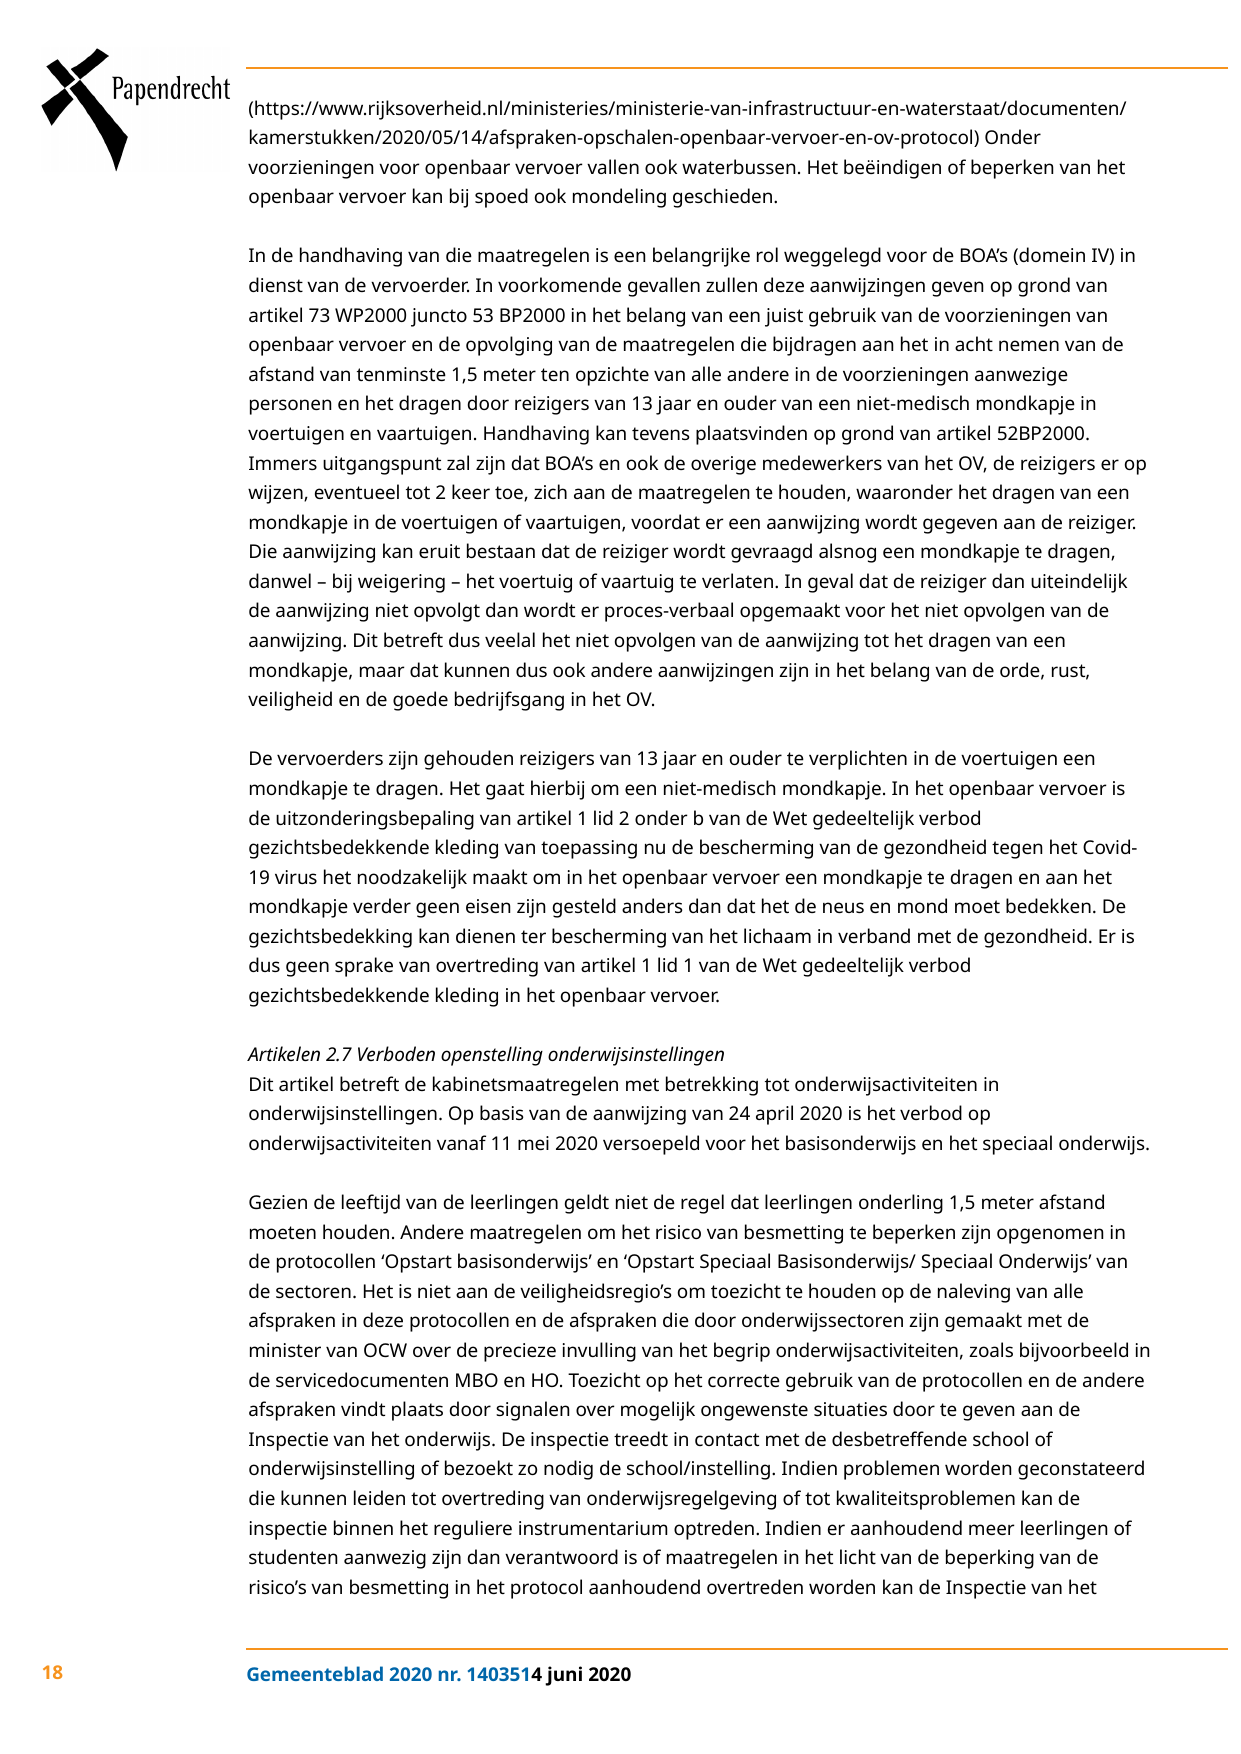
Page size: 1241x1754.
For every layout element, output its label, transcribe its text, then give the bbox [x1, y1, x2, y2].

text Gezien de leeftijd van de leerlingen geldt niet de regel dat leerlingen onderling 1,5 meter afstand moeten houden. Andere maatregelen om het risico van besmetting te beperken zijn opgenomen in de protocollen ‘Opstart basisonderwijs’ en ‘Opstart Speciaal Basisonderwijs/ Speciaal Onderwijs’ van de sectoren. Het is niet aan de veiligheidsregio’s om toezicht te houden op de naleving van alle afspraken in deze protocollen en de afspraken die door onderwijssectoren zijn gemaakt met de minister van OCW over de precieze invulling van het begrip onderwijsactiviteiten, zoals bijvoorbeeld in de servicedocumenten MBO en HO. Toezicht op het correcte gebruik van de protocollen en de andere afspraken vindt plaats door signalen over mogelijk ongewenste situaties door te geven aan de Inspectie van het onderwijs. De inspectie treedt in contact met de desbetreffende school of onderwijsinstelling of bezoekt zo nodig de school/instelling. Indien problemen worden geconstateerd die kunnen leiden tot overtreding van onderwijsregelgeving of tot kwaliteitsproblemen kan de inspectie binnen het reguliere instrumentarium optreden. Indien er aanhoudend meer leerlingen of studenten aanwezig zijn dan verantwoord is of maatregelen in het licht van de beperking van de risico’s van besmetting in het protocol aanhoudend overtreden worden kan de Inspectie van het [248, 1189, 1152, 1600]
text De vervoerders zijn gehouden reizigers van 13 jaar en ouder te verplichten in de voertuigen een mondkapje te dragen. Het gaat hierbij om een niet-medisch mondkapje. In het openbaar vervoer is de uitzonderingsbepaling van artikel 1 lid 2 onder b van de Wet gedeeltelijk verbod gezichtsbedekkende kleding van toepassing nu de bescherming van de gezondheid tegen het Covid-19 virus het noodzakelijk maakt om in het openbaar vervoer een mondkapje te dragen en aan het mondkapje verder geen eisen zijn gesteld anders dan dat het de neus en mond moet bedekken. De gezichtsbedekking kan dienen ter bescherming van het lichaam in verband met de gezondheid. Er is dus geen sprake van overtreding van artikel 1 lid 1 van de Wet gedeeltelijk verbod gezichtsbedekkende kleding in het openbaar vervoer. [248, 746, 1152, 1008]
text Immers uitgangspunt zal zijn dat BOA’s en ook de overige medewerkers van het OV, de reizigers er op wijzen, eventueel tot 2 keer toe, zich aan de maatregelen te houden, waaronder het dragen van een mondkapje in de voertuigen of vaartuigen, voordat er een aanwijzing wordt gegeven aan de reiziger. Die aanwijzing kan eruit bestaan dat de reiziger wordt gevraagd alsnog een mondkapje te dragen, danwel – bij weigering – het voertuig of vaartuig te verlaten. In geval dat de reiziger dan uiteindelijk de aanwijzing niet opvolgt dan wordt er proces-verbaal opgemaakt voor het niet opvolgen van de aanwijzing. Dit betreft dus veelal het niet opvolgen van de aanwijzing tot het dragen van een mondkapje, maar dat kunnen dus ook andere aanwijzingen zijn in het belang van de orde, rust, veiligheid en de goede bedrijfsgang in het OV. [248, 450, 1152, 712]
text Artikelen 2.7 Verboden openstelling onderwijsinstellingen [248, 1041, 1152, 1067]
text In de handhaving van die maatregelen is een belangrijke rol weggelegd voor de BOA’s (domein IV) in dienst van de vervoerder. In voorkomende gevallen zullen deze aanwijzingen geven op grond van artikel 73 WP2000 juncto 53 BP2000 in het belang van een juist gebruik van de voorzieningen van openbaar vervoer en de opvolging van de maatregelen die bijdragen aan het in acht nemen van de afstand van tenminste 1,5 meter ten opzichte van alle andere in de voorzieningen aanwezige personen en het dragen door reizigers van 13 jaar en ouder van een niet-medisch mondkapje in voertuigen en vaartuigen. Handhaving kan tevens plaatsvinden op grond van artikel 52BP2000. [248, 243, 1152, 446]
text (https://www.rijksoverheid.nl/ministeries/ministerie-van-infrastructuur-en-waterstaat/documenten/kamerstukken/2020/05/14/afspraken-opschalen-openbaar-vervoer-en-ov-protocol) Onder voorzieningen voor openbaar vervoer vallen ook waterbussen. Het beëindigen of beperken van het openbaar vervoer kan bij spoed ook mondeling geschieden. [248, 95, 1152, 209]
text Dit artikel betreft de kabinetsmaatregelen met betrekking tot onderwijsactiviteiten in onderwijsinstellingen. Op basis van de aanwijzing van 24 april 2020 is het verbod op onderwijsactiviteiten vanaf 11 mei 2020 versoepeld voor het basisonderwijs en het speciaal onderwijs. [248, 1071, 1152, 1156]
picture [41, 47, 231, 172]
